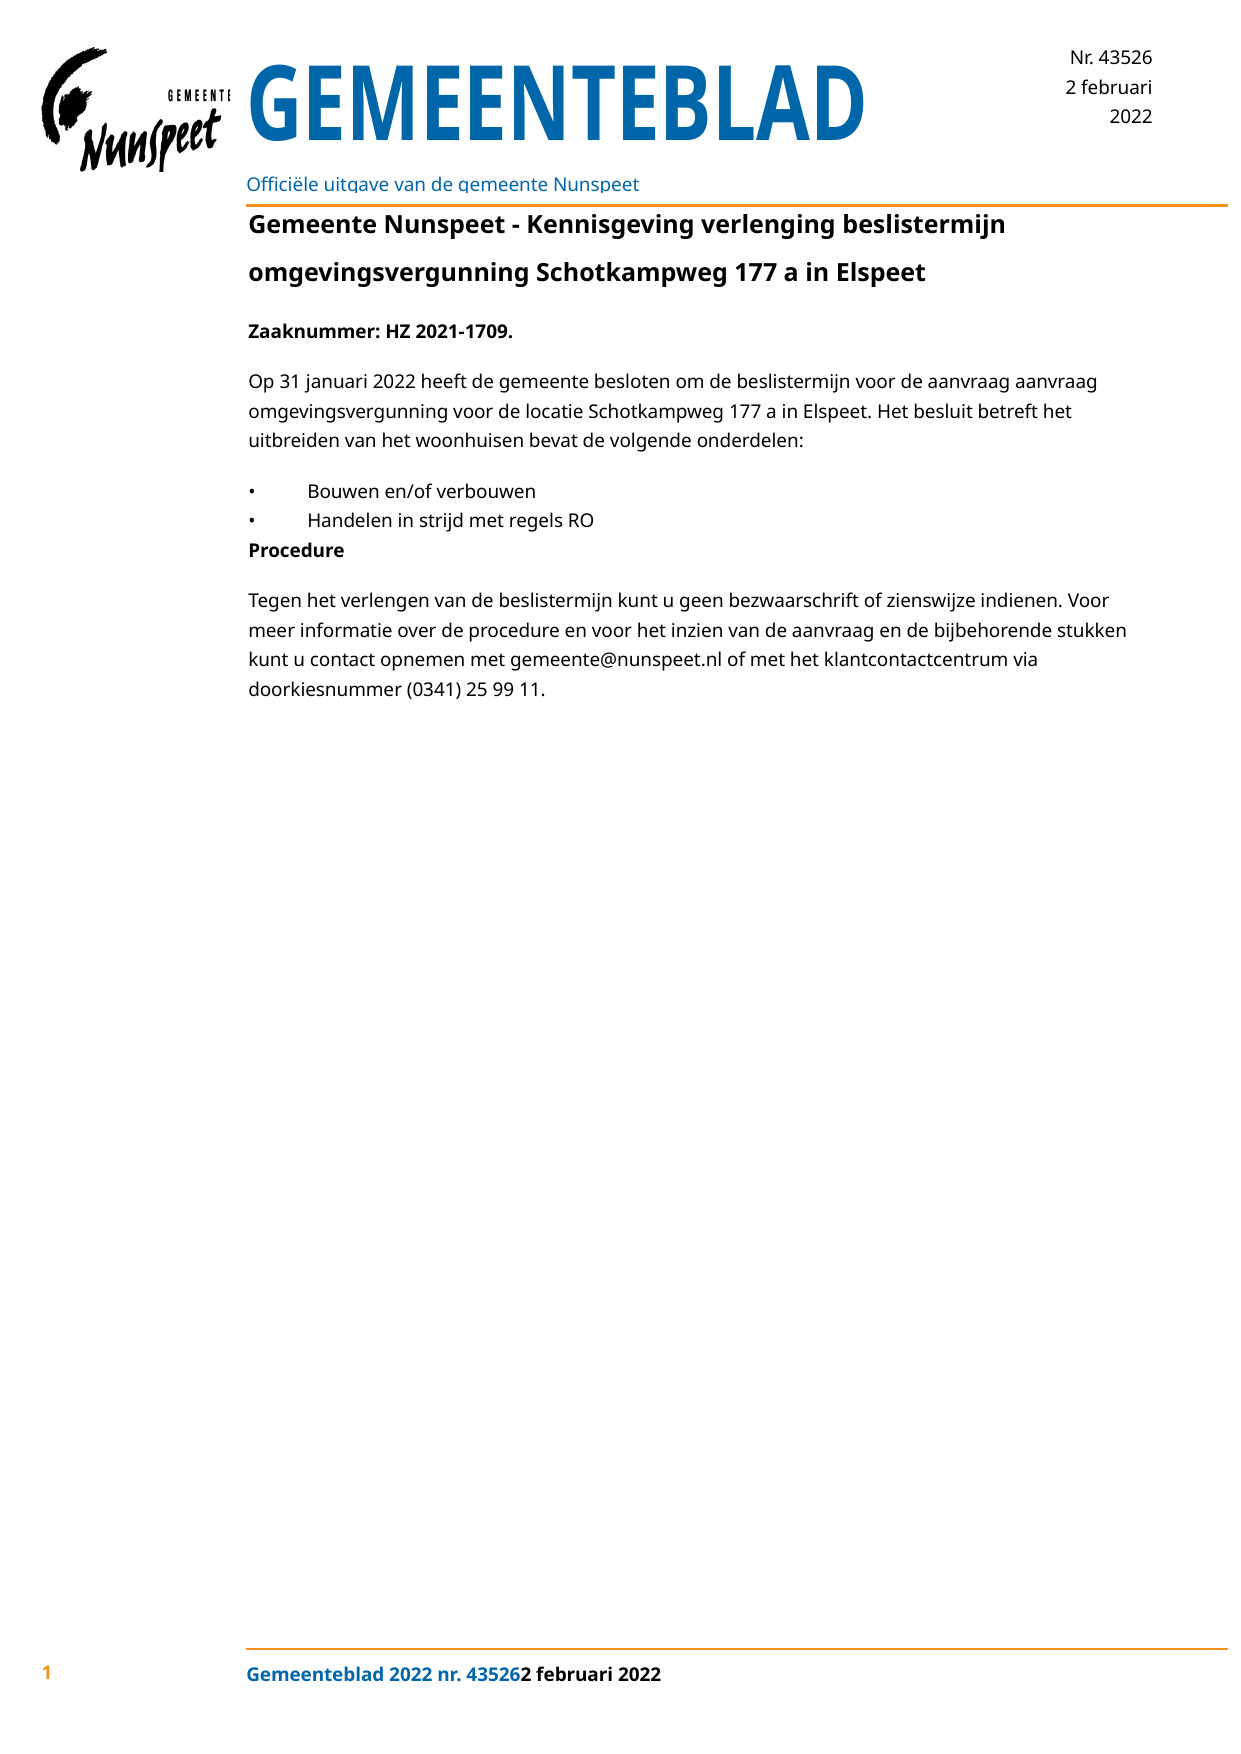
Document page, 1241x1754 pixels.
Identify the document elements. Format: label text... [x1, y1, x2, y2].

text Tegen het verlengen van de beslistermijn kunt u geen bezwaarschrift of zienswijze indienen. Voor meer informatie over de procedure en voor het inzien van de aanvraag en de bijbehorende stukken kunt u contact opnemen met gemeente@nunspeet.nl of met het klantcontactcentrum via doorkiesnummer (0341) 25 99 11. [248, 587, 1152, 702]
list Bouwen en/of verbouwen [248, 478, 1152, 504]
text Gemeente Nunspeet - Kennisgeving verlenging beslistermijn omgevingsvergunning Schotkampweg 177 a in Elspeet [248, 207, 1152, 288]
picture [41, 47, 231, 172]
list Handelen in strijd met regels RO [248, 507, 1152, 533]
text Procedure [248, 537, 1152, 563]
text Zaaknummer: HZ 2021-1709. [248, 318, 1152, 344]
text Op 31 januari 2022 heeft de gemeente besloten om de beslistermijn voor de aanvraag aanvraag omgevingsvergunning voor de locatie Schotkampweg 177 a in Elspeet. Het besluit betreft het uitbreiden van het woonhuisen bevat de volgende onderdelen: [248, 368, 1152, 453]
